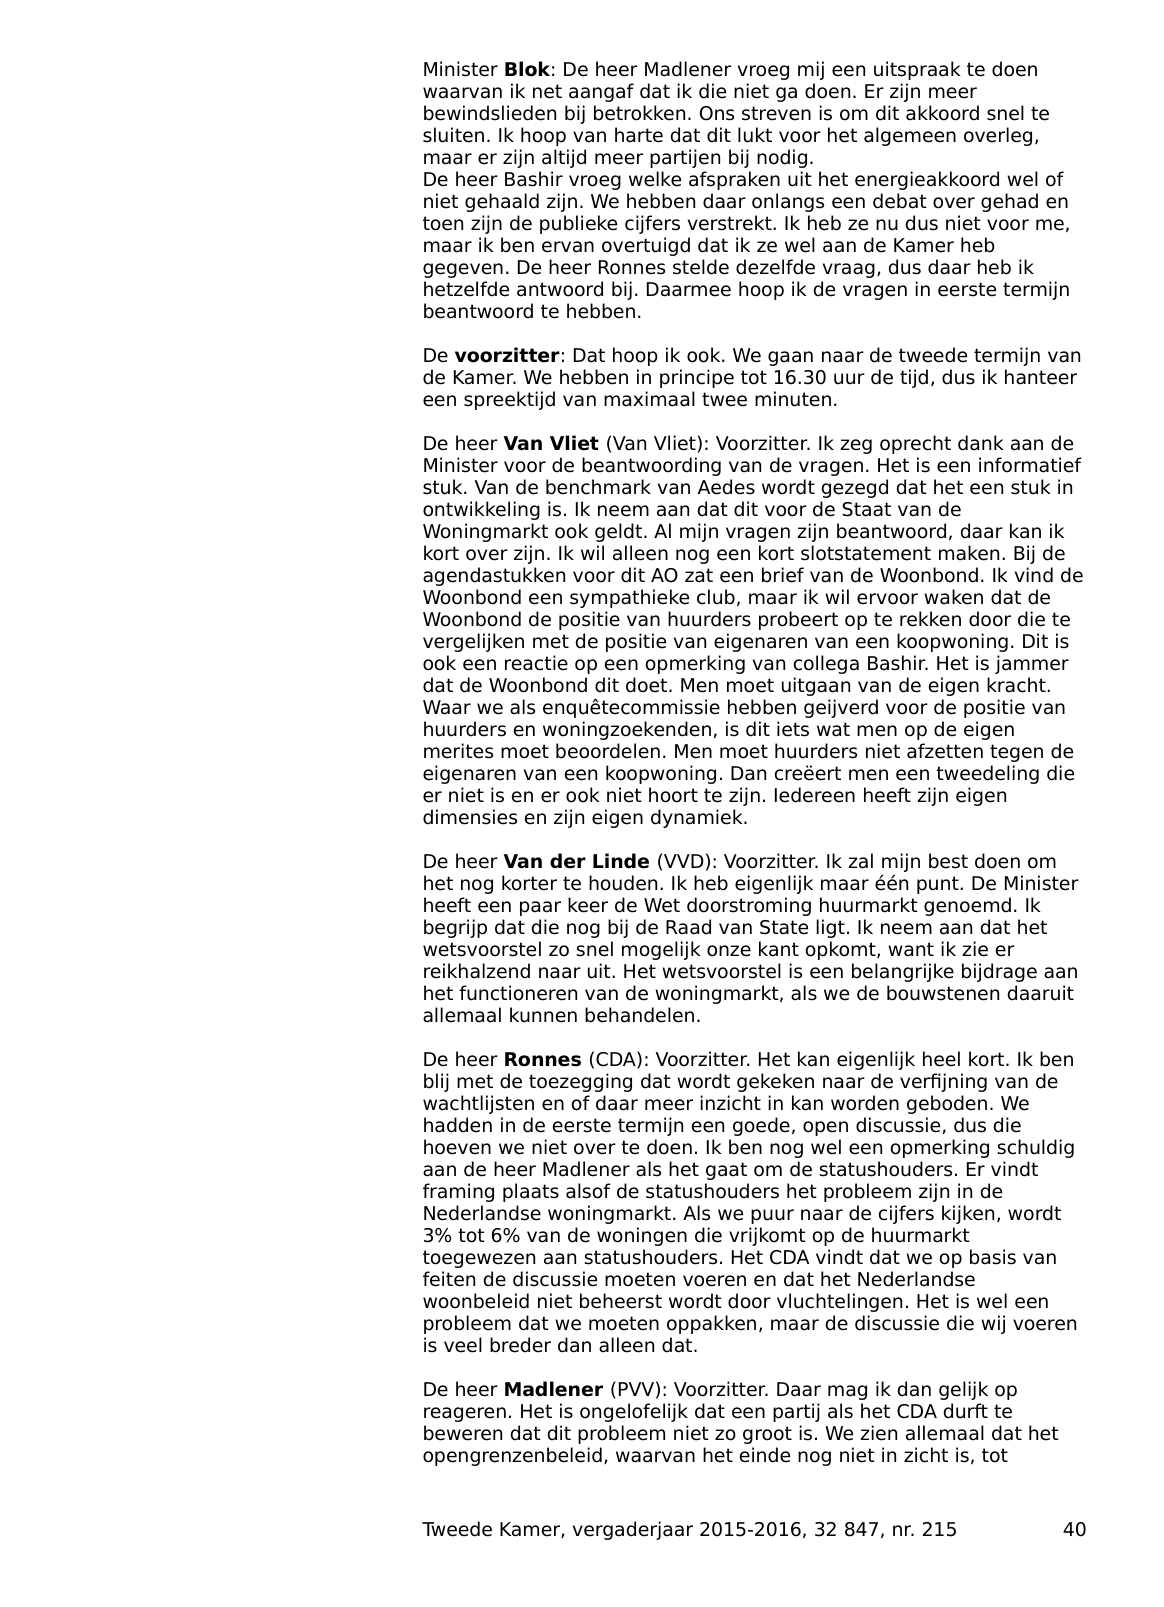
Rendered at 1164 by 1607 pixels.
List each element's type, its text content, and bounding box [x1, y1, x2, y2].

text De heer Ronnes (CDA): Voorzitter. Het kan eigenlijk heel kort. Ik ben blij met de toezegging dat wordt gekeken naar de verfijning van de wachtlijsten en of daar meer inzicht in kan worden geboden. We hadden in de eerste termijn een goede, open discussie, dus die hoeven we niet over te doen. Ik ben nog wel een opmerking schuldig aan de heer Madlener als het gaat om de statushouders. Er vindt framing plaats alsof de statushouders het probleem zijn in de Nederlandse woningmarkt. Als we puur naar de cijfers kijken, wordt 3% tot 6% van de woningen die vrijkomt op de huurmarkt toegewezen aan statushouders. Het CDA vindt dat we op basis van feiten de discussie moeten voeren en dat het Nederlandse woonbeleid niet beheerst wordt door vluchtelingen. Het is wel een probleem dat we moeten oppakken, maar de discussie die wij voeren is veel breder dan alleen dat. [422, 1049, 1087, 1357]
text De heer Madlener (PVV): Voorzitter. Daar mag ik dan gelijk op reageren. Het is ongelofelijk dat een partij als het CDA durft te beweren dat dit probleem niet zo groot is. We zien allemaal dat het opengrenzenbeleid, waarvan het einde nog niet in zicht is, tot [422, 1379, 1087, 1467]
text De heer Van der Linde (VVD): Voorzitter. Ik zal mijn best doen om het nog korter te houden. Ik heb eigenlijk maar één punt. De Minister heeft een paar keer de Wet doorstroming huurmarkt genoemd. Ik begrijp dat die nog bij de Raad van State ligt. Ik neem aan dat het wetsvoorstel zo snel mogelijk onze kant opkomt, want ik zie er reikhalzend naar uit. Het wetsvoorstel is een belangrijke bijdrage aan het functioneren van de woningmarkt, als we de bouwstenen daaruit allemaal kunnen behandelen. [422, 851, 1087, 1027]
text De heer Van Vliet (Van Vliet): Voorzitter. Ik zeg oprecht dank aan de Minister voor de beantwoording van de vragen. Het is een informatief stuk. Van de benchmark van Aedes wordt gezegd dat het een stuk in ontwikkeling is. Ik neem aan dat dit voor de Staat van de Woningmarkt ook geldt. Al mijn vragen zijn beantwoord, daar kan ik kort over zijn. Ik wil alleen nog een kort slotstatement maken. Bij de agendastukken voor dit AO zat een brief van de Woonbond. Ik vind de Woonbond een sympathieke club, maar ik wil ervoor waken dat de Woonbond de positie van huurders probeert op te rekken door die te vergelijken met de positie van eigenaren van een koopwoning. Dit is ook een reactie op een opmerking van collega Bashir. Het is jammer dat de Woonbond dit doet. Men moet uitgaan van de eigen kracht. Waar we als enquêtecommissie hebben geijverd voor de positie van huurders en woningzoekenden, is dit iets wat men op de eigen merites moet beoordelen. Men moet huurders niet afzetten tegen de eigenaren van een koopwoning. Dan creëert men een tweedeling die er niet is en er ook niet hoort te zijn. Iedereen heeft zijn eigen dimensies en zijn eigen dynamiek. [422, 433, 1087, 829]
text De voorzitter: Dat hoop ik ook. We gaan naar de tweede termijn van de Kamer. We hebben in principe tot 16.30 uur de tijd, dus ik hanteer een spreektijd van maximaal twee minuten. [422, 345, 1087, 411]
text Minister Blok: De heer Madlener vroeg mij een uitspraak te doen waarvan ik net aangaf dat ik die niet ga doen. Er zijn meer bewindslieden bij betrokken. Ons streven is om dit akkoord snel te sluiten. Ik hoop van harte dat dit lukt voor het algemeen overleg, maar er zijn altijd meer partijen bij nodig. [422, 59, 1087, 169]
text De heer Bashir vroeg welke afspraken uit het energieakkoord wel of niet gehaald zijn. We hebben daar onlangs een debat over gehad en toen zijn de publieke cijfers verstrekt. Ik heb ze nu dus niet voor me, maar ik ben ervan overtuigd dat ik ze wel aan de Kamer heb gegeven. De heer Ronnes stelde dezelfde vraag, dus daar heb ik hetzelfde antwoord bij. Daarmee hoop ik de vragen in eerste termijn beantwoord te hebben. [422, 169, 1087, 323]
